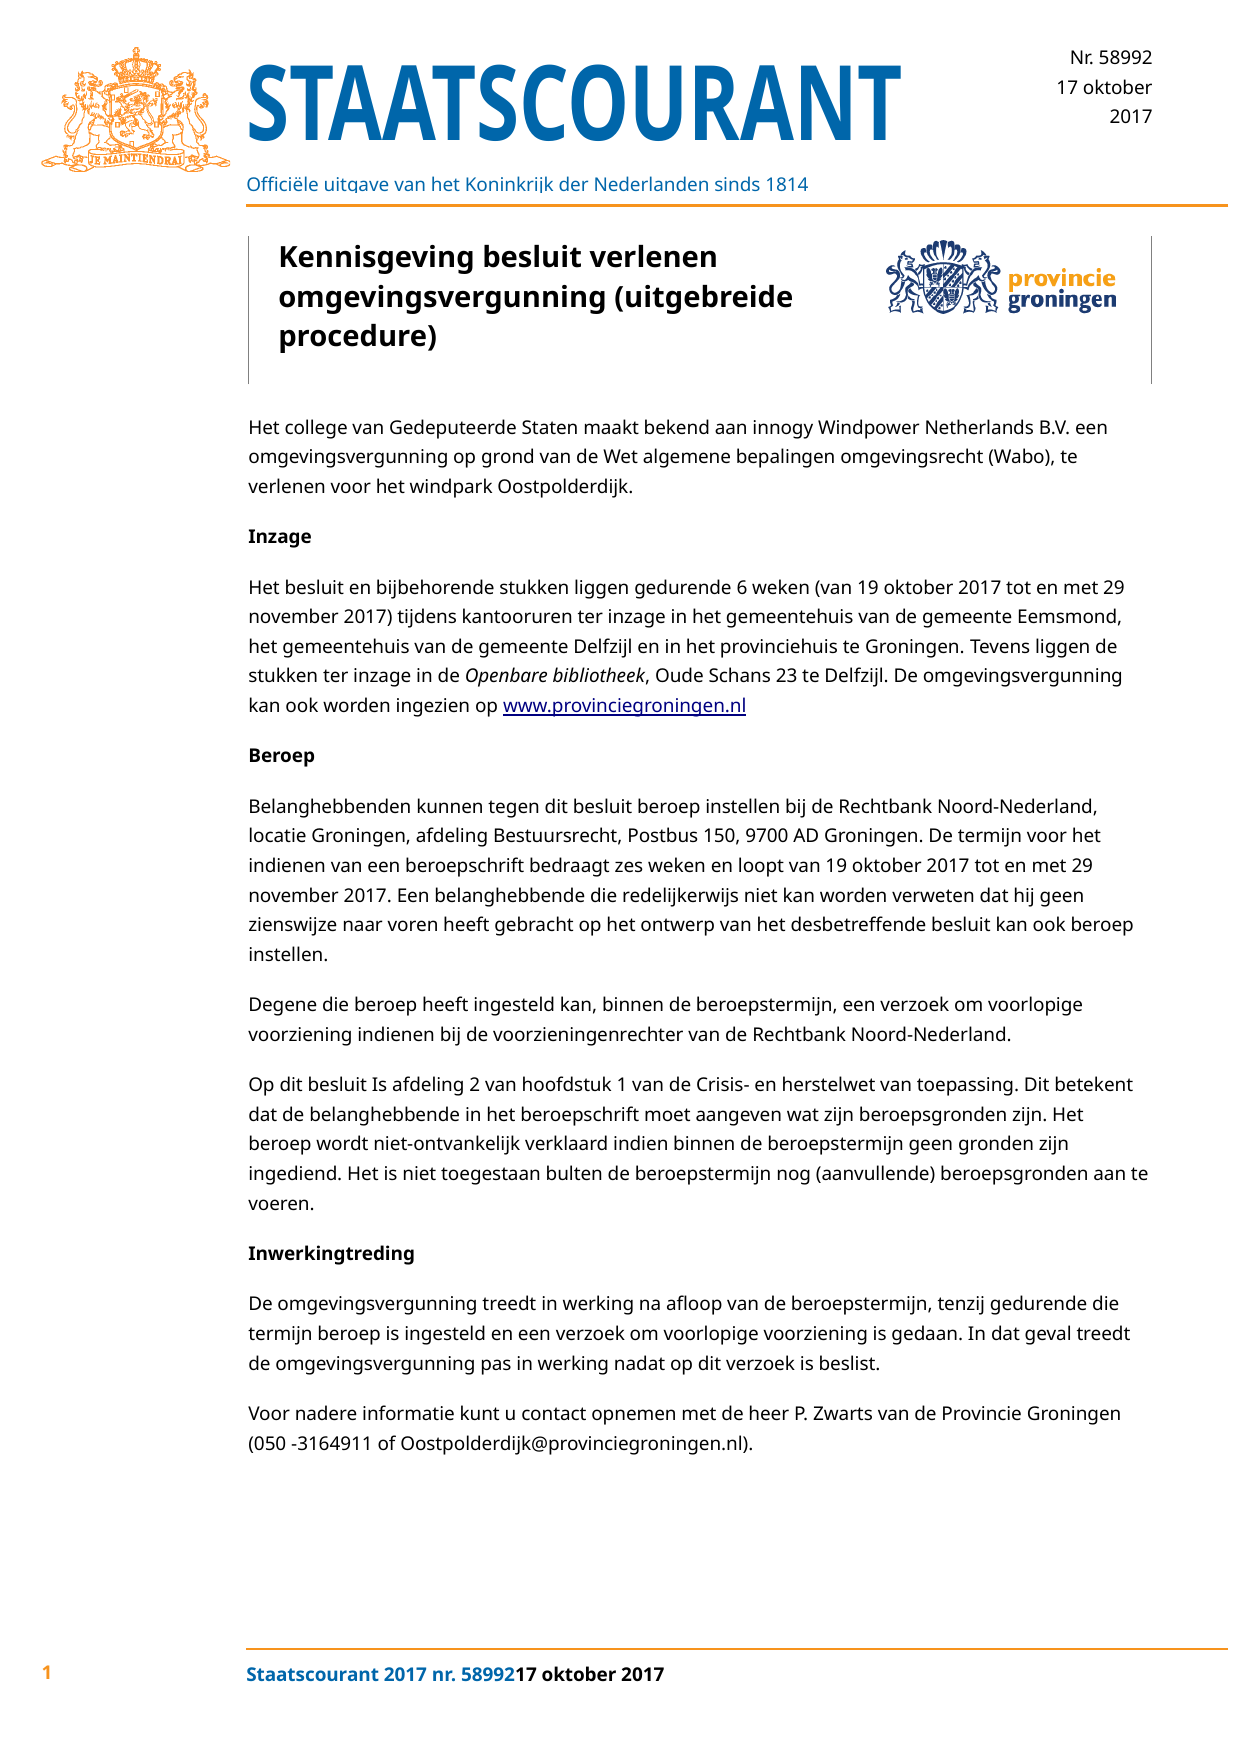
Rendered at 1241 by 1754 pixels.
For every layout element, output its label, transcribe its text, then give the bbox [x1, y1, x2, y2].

text Inzage [248, 523, 1152, 549]
text Voor nadere informatie kunt u contact opnemen met de heer P. Zwarts van de Provincie Groningen (050 -3164911 of Oostpolderdijk@provinciegroningen.nl). [248, 1400, 1152, 1456]
text Beroep [248, 743, 1152, 768]
text Het besluit en bijbehorende stukken liggen gedurende 6 weken (van 19 oktober 2017 tot en met 29 november 2017) tijdens kantooruren ter inzage in het gemeentehuis van de gemeente Eemsmond, het gemeentehuis van de gemeente Delfzijl en in het provinciehuis te Groningen. Tevens liggen de stukken ter inzage in de Openbare bibliotheek, Oude Schans 23 te Delfzijl. De omgevingsvergunning kan ook worden ingezien op www.provinciegroningen.nl [248, 574, 1152, 718]
picture [41, 47, 231, 172]
table_header [850, 236, 1151, 384]
text Het college van Gedeputeerde Staten maakt bekend aan innogy Windpower Netherlands B.V. een omgevingsvergunning op grond van de Wet algemene bepalingen omgevingsrecht (Wabo), te verlenen voor het windpark Oostpolderdijk. [248, 414, 1152, 499]
text De omgevingsvergunning treedt in werking na afloop van de beroepstermijn, tenzij gedurende die termijn beroep is ingesteld en een verzoek om voorlopige voorziening is gedaan. In dat geval treedt de omgevingsvergunning pas in werking nadat op dit verzoek is beslist. [248, 1291, 1152, 1376]
text Degene die beroep heeft ingesteld kan, binnen de beroepstermijn, een verzoek om voorlopige voorziening indienen bij de voorzieningenrechter van de Rechtbank Noord-Nederland. [248, 991, 1152, 1047]
picture [882, 236, 1119, 316]
table_header Kennisgeving besluit verlenen omgevingsvergunning (uitgebreide procedure) [249, 236, 850, 384]
text Op dit besluit Is afdeling 2 van hoofdstuk 1 van de Crisis- en herstelwet van toepassing. Dit betekent dat de belanghebbende in het beroepschrift moet aangeven wat zijn beroepsgronden zijn. Het beroep wordt niet-ontvankelijk verklaard indien binnen de beroepstermijn geen gronden zijn ingediend. Het is niet toegestaan bulten de beroepstermijn nog (aanvullende) beroepsgronden aan te voeren. [248, 1071, 1152, 1216]
text Inwerkingtreding [248, 1240, 1152, 1266]
text Belanghebbenden kunnen tegen dit besluit beroep instellen bij de Rechtbank Noord-Nederland, locatie Groningen, afdeling Bestuursrecht, Postbus 150, 9700 AD Groningen. De termijn voor het indienen van een beroepschrift bedraagt zes weken en loopt van 19 oktober 2017 tot en met 29 november 2017. Een belanghebbende die redelijkerwijs niet kan worden verweten dat hij geen zienswijze naar voren heeft gebracht op het ontwerp van het desbetreffende besluit kan ook beroep instellen. [248, 793, 1152, 967]
